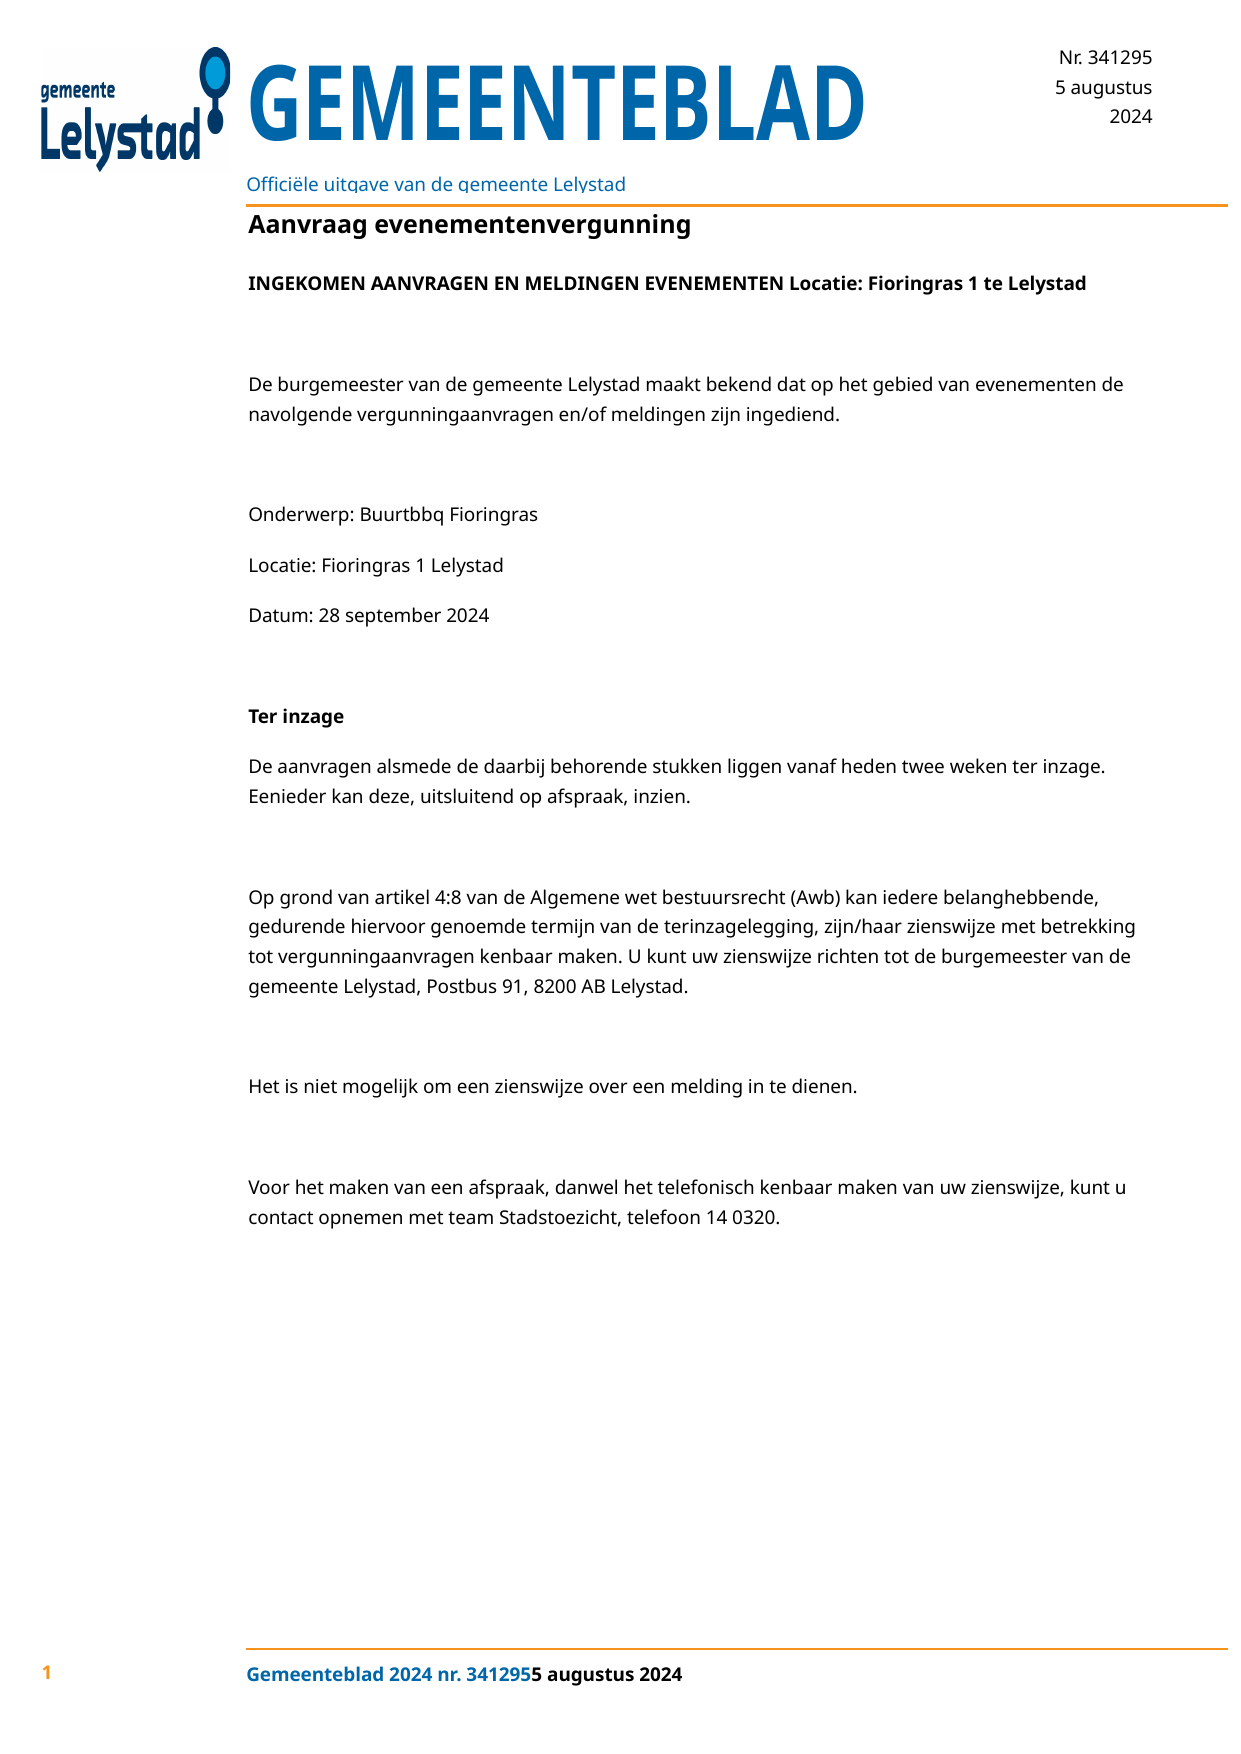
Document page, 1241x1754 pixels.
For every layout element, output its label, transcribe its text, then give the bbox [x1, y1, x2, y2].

text Locatie: Fioringras 1 Lelystad [248, 552, 1152, 578]
picture [41, 47, 231, 172]
text De aanvragen alsmede de daarbij behorende stukken liggen vanaf heden twee weken ter inzage. Eenieder kan deze, uitsluitend op afspraak, inzien. [248, 754, 1152, 809]
text Het is niet mogelijk om een zienswijze over een melding in te dienen. [248, 1074, 1152, 1099]
text INGEKOMEN AANVRAGEN EN MELDINGEN EVENEMENTEN Locatie: Fioringras 1 te Lelystad [248, 270, 1152, 296]
text Onderwerp: Buurtbbq Fioringras [248, 502, 1152, 527]
text Aanvraag evenementenvergunning [248, 207, 1152, 241]
text Voor het maken van een afspraak, danwel het telefonisch kenbaar maken van uw zienswijze, kunt u contact opnemen met team Stadstoezicht, telefoon 14 0320. [248, 1174, 1152, 1230]
text De burgemeester van de gemeente Lelystad maakt bekend dat op het gebied van evenementen de navolgende vergunningaanvragen en/of meldingen zijn ingediend. [248, 371, 1152, 426]
text Ter inzage [248, 703, 1152, 729]
text Op grond van artikel 4:8 van de Algemene wet bestuursrecht (Awb) kan iedere belanghebbende, gedurende hiervoor genoemde termijn van de terinzagelegging, zijn/haar zienswijze met betrekking tot vergunningaanvragen kenbaar maken. U kunt uw zienswijze richten tot de burgemeester van de gemeente Lelystad, Postbus 91, 8200 AB Lelystad. [248, 884, 1152, 998]
text Datum: 28 september 2024 [248, 602, 1152, 628]
